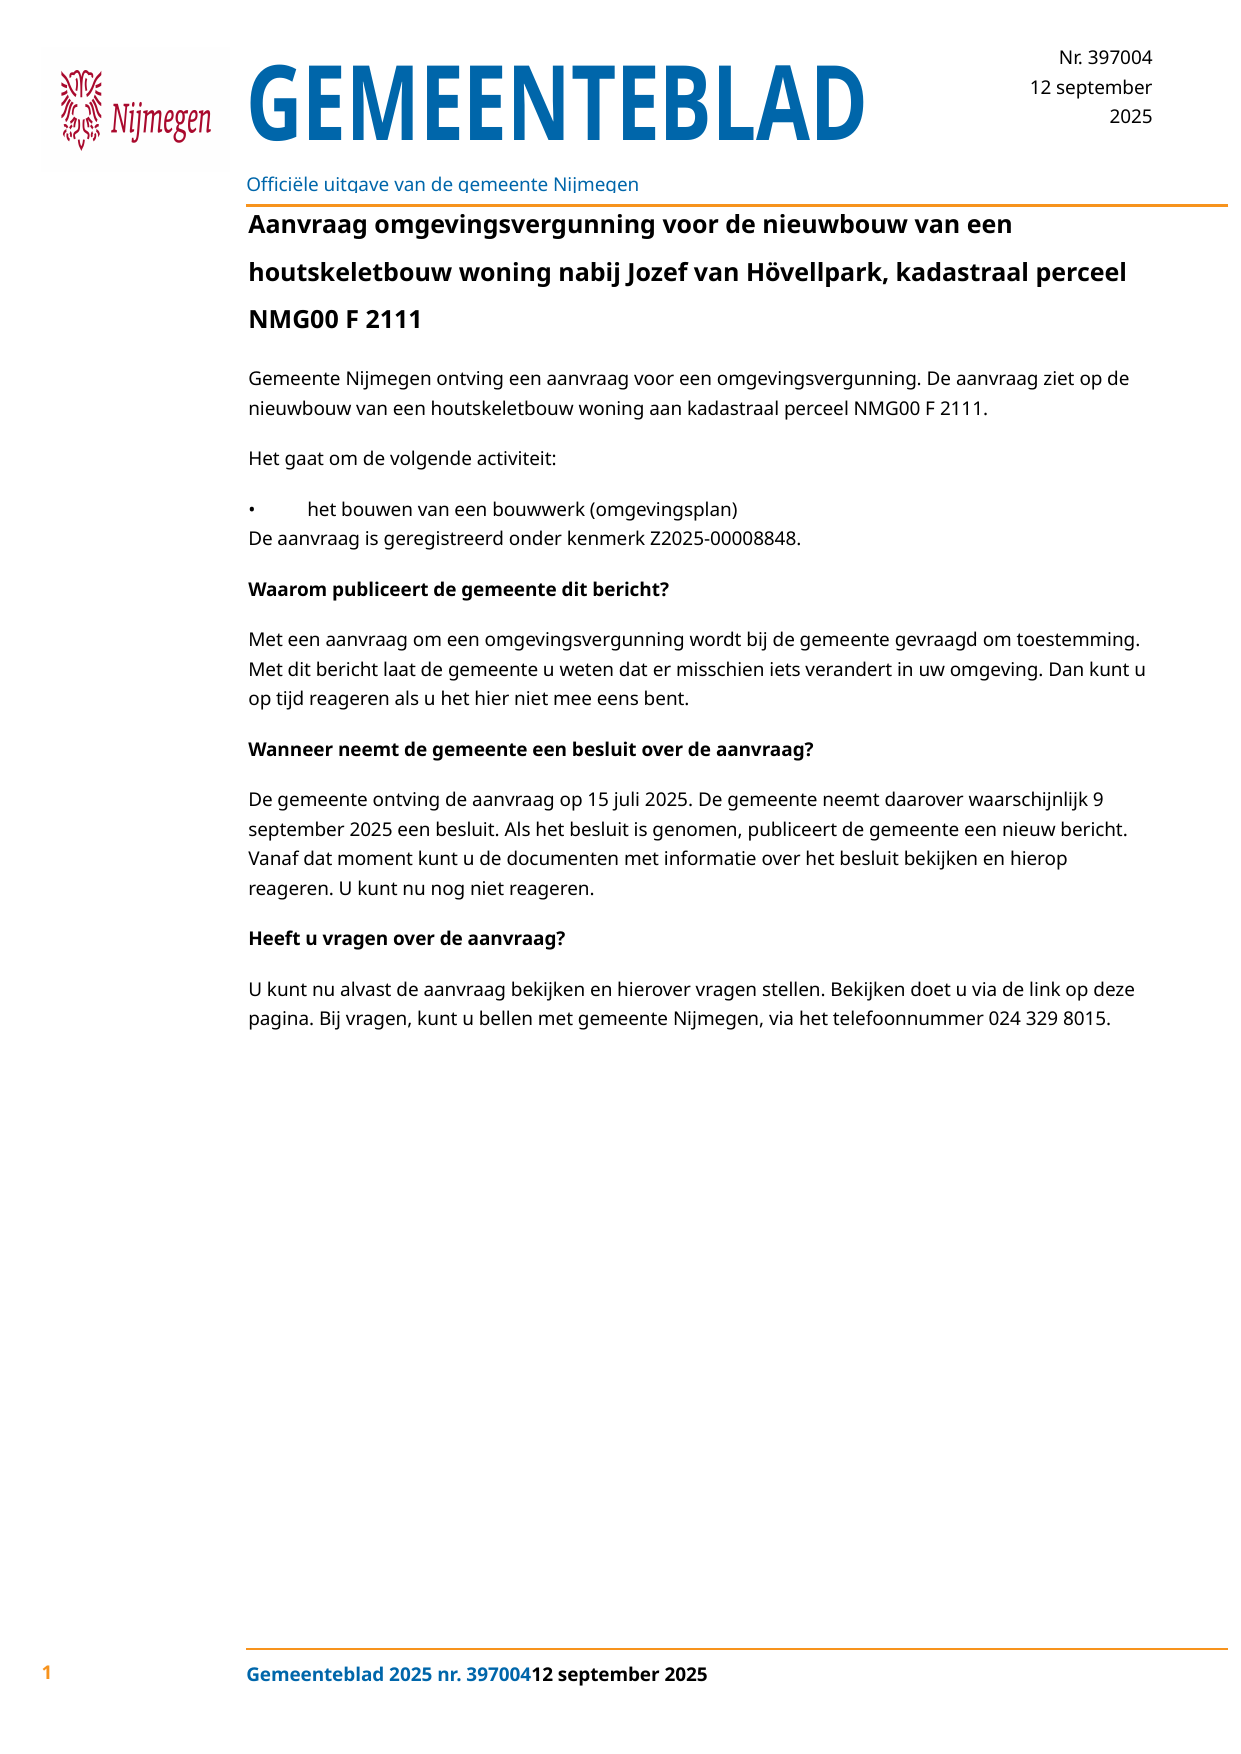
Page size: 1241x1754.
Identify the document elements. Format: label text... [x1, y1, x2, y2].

text Waarom publiceert de gemeente dit bericht? [248, 576, 1152, 602]
text Wanneer neemt de gemeente een besluit over de aanvraag? [248, 736, 1152, 762]
text Heeft u vragen over de aanvraag? [248, 926, 1152, 951]
text Aanvraag omgevingsvergunning voor de nieuwbouw van een houtskeletbouw woning nabij Jozef van Hövellpark, kadastraal perceel NMG00 F 2111 [248, 207, 1152, 336]
text Met een aanvraag om een omgevingsvergunning wordt bij de gemeente gevraagd om toestemming. Met dit bericht laat de gemeente u weten dat er misschien iets verandert in uw omgeving. Dan kunt u op tijd reageren als u het hier niet mee eens bent. [248, 626, 1152, 711]
picture [41, 47, 231, 172]
text De aanvraag is geregistreerd onder kenmerk Z2025-00008848. [248, 526, 1152, 551]
text Gemeente Nijmegen ontving een aanvraag voor een omgevingsvergunning. De aanvraag ziet op de nieuwbouw van een houtskeletbouw woning aan kadastraal perceel NMG00 F 2111. [248, 366, 1152, 421]
text Het gaat om de volgende activiteit: [248, 446, 1152, 471]
text U kunt nu alvast de aanvraag bekijken en hierover vragen stellen. Bekijken doet u via de link op deze pagina. Bij vragen, kunt u bellen met gemeente Nijmegen, via het telefoonnummer 024 329 8015. [248, 976, 1152, 1031]
list het bouwen van een bouwwerk (omgevingsplan) [248, 496, 1152, 522]
text De gemeente ontving de aanvraag op 15 juli 2025. De gemeente neemt daarover waarschijnlijk 9 september 2025 een besluit. Als het besluit is genomen, publiceert de gemeente een nieuw bericht. Vanaf dat moment kunt u de documenten met informatie over het besluit bekijken en hierop reageren. U kunt nu nog niet reageren. [248, 786, 1152, 901]
